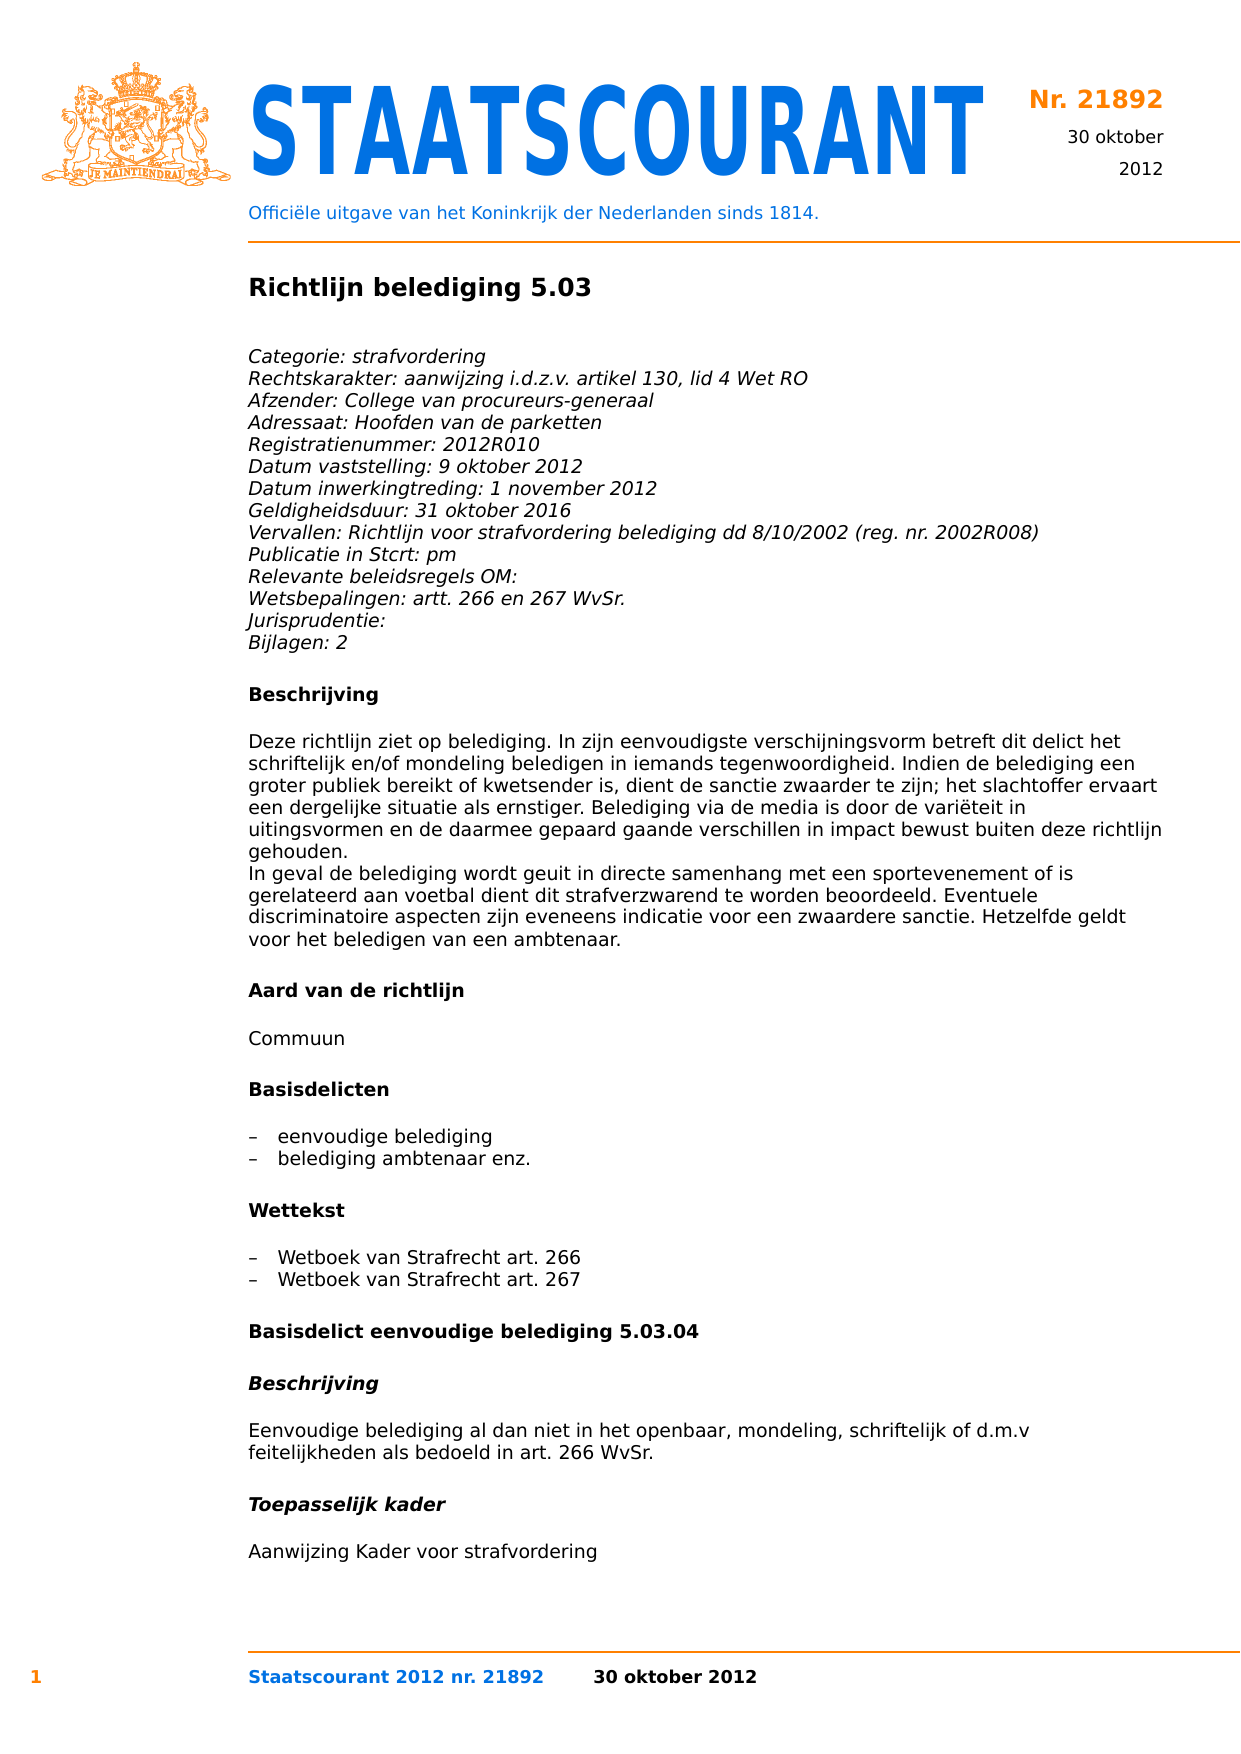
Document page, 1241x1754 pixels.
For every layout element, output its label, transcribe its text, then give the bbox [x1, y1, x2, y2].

text – belediging ambtenaar enz. [248, 1148, 1163, 1170]
text Bijlagen: 2 [248, 632, 1163, 654]
text Datum vaststelling: 9 oktober 2012 [248, 456, 1163, 478]
subtitle Basisdelicten [248, 1079, 1163, 1101]
subtitle Aard van de richtlijn [248, 980, 1163, 1002]
text Jurisprudentie: [248, 610, 1163, 632]
text Rechtskarakter: aanwijzing i.d.z.v. artikel 130, lid 4 Wet RO [248, 368, 1163, 390]
text Eenvoudige belediging al dan niet in het openbaar, mondeling, schriftelijk of d.m.v feitelijkheden als bedoeld in art. 266 WvSr. [248, 1420, 1163, 1464]
table_header Nr. 21892 [998, 62, 1240, 121]
text Aanwijzing Kader voor strafvordering [248, 1541, 1163, 1563]
text Deze richtlijn ziet op belediging. In zijn eenvoudigste verschijningsvorm betreft dit delict het schriftelijk en/of mondeling beledigen in iemands tegenwoordigheid. Indien de belediging een groter publiek bereikt of kwetsender is, dient de sanctie zwaarder te zijn; het slachtoffer ervaart een dergelijke situatie als ernstiger. Belediging via de media is door de variëteit in uitingsvormen en de daarmee gepaard gaande verschillen in impact bewust buiten deze richtlijn gehouden. [248, 731, 1163, 862]
subtitle Basisdelict eenvoudige belediging 5.03.04 [248, 1321, 1163, 1343]
text – Wetboek van Strafrecht art. 266 [248, 1247, 1163, 1269]
text Vervallen: Richtlijn voor strafvordering belediging dd 8/10/2002 (reg. nr. 2002R008) [248, 522, 1163, 544]
text Datum inwerkingtreding: 1 november 2012 [248, 478, 1163, 500]
text Afzender: College van procureurs-generaal [248, 390, 1163, 412]
subtitle Richtlijn belediging 5.03 [248, 273, 1163, 302]
text Relevante beleidsregels OM: [248, 566, 1163, 588]
text Commuun [248, 1027, 1163, 1049]
text – eenvoudige belediging [248, 1126, 1163, 1148]
subtitle Beschrijving [248, 1373, 1163, 1395]
text Adressaat: Hoofden van de parketten [248, 412, 1163, 434]
subtitle Wettekst [248, 1200, 1163, 1222]
text Publicatie in Stcrt: pm [248, 544, 1163, 566]
table_cell 30 oktober [998, 121, 1240, 153]
text Registratienummer: 2012R010 [248, 434, 1163, 456]
subtitle Toepasselijk kader [248, 1494, 1163, 1516]
text – Wetboek van Strafrecht art. 267 [248, 1269, 1163, 1291]
table_cell 2012 [998, 153, 1240, 203]
subtitle Beschrijving [248, 684, 1163, 706]
table_header [25, 62, 248, 241]
picture [41, 62, 231, 186]
table_header STAATSCOURANT [248, 62, 998, 203]
text Wetsbepalingen: artt. 266 en 267 WvSr. [248, 588, 1163, 610]
table_cell Officiële uitgave van het Koninkrijk der Nederlanden sinds 1814. [248, 203, 1240, 241]
text In geval de belediging wordt geuit in directe samenhang met een sportevenement of is gerelateerd aan voetbal dient dit strafverzwarend te worden beoordeeld. Eventuele discriminatoire aspecten zijn eveneens indicatie voor een zwaardere sanctie. Hetzelfde geldt voor het beledigen van een ambtenaar. [248, 862, 1163, 950]
text Geldigheidsduur: 31 oktober 2016 [248, 500, 1163, 522]
text Categorie: strafvordering [248, 346, 1163, 368]
